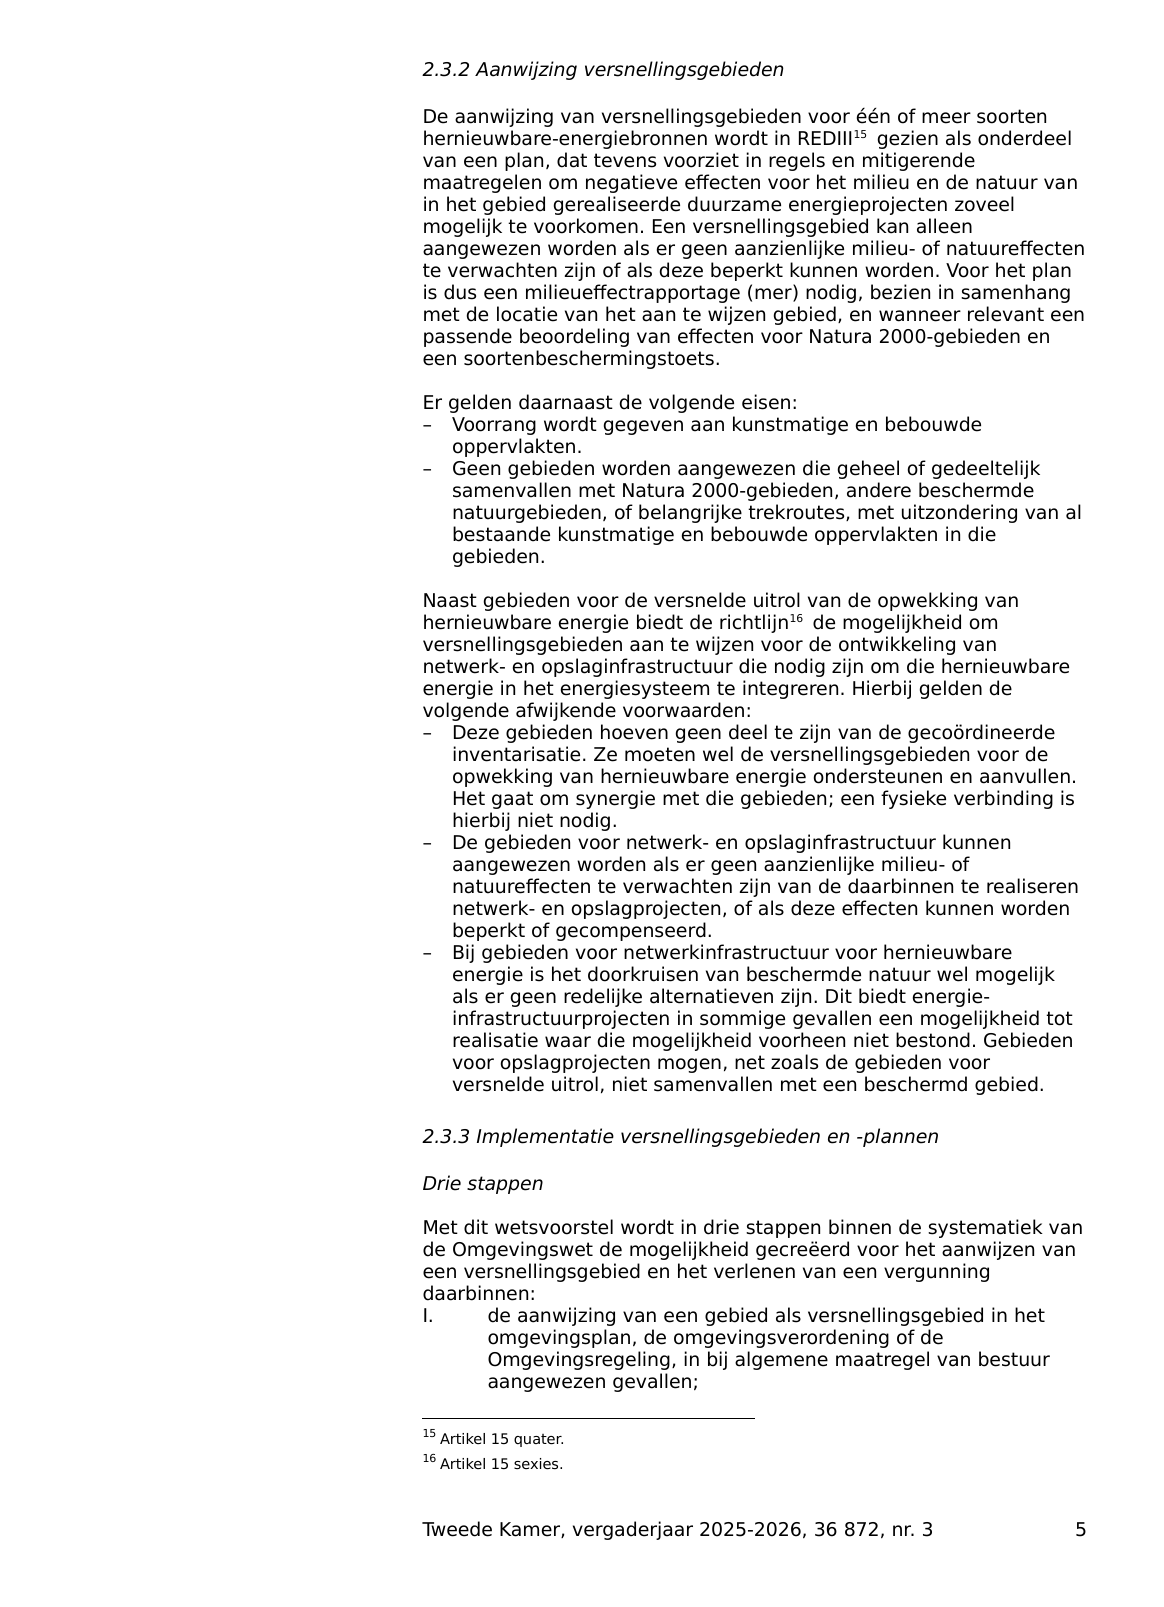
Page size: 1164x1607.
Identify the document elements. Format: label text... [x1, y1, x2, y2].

text – Deze gebieden hoeven geen deel te zijn van de gecoördineerde inventarisatie. Ze moeten wel de versnellingsgebieden voor de opwekking van hernieuwbare energie ondersteunen en aanvullen. Het gaat om synergie met die gebieden; een fysieke verbinding is hierbij niet nodig. [422, 722, 1087, 832]
text De aanwijzing van versnellingsgebieden voor één of meer soorten hernieuwbare-energiebronnen wordt in REDIII gezien als onderdeel van een plan, dat tevens voorziet in regels en mitigerende maatregelen om negatieve effecten voor het milieu en de natuur van in het gebied gerealiseerde duurzame energieprojecten zoveel mogelijk te voorkomen. Een versnellingsgebied kan alleen aangewezen worden als er geen aanzienlijke milieu- of natuureffecten te verwachten zijn of als deze beperkt kunnen worden. Voor het plan is dus een milieueffectrapportage (mer) nodig, bezien in samenhang met de locatie van het aan te wijzen gebied, en wanneer relevant een passende beoordeling van effecten voor Natura 2000-gebieden en een soortenbeschermingstoets. [422, 106, 1087, 370]
subtitle Drie stappen [422, 1172, 1087, 1194]
text I. de aanwijzing van een gebied als versnellingsgebied in het omgevingsplan, de omgevingsverordening of de Omgevingsregeling, in bij algemene maatregel van bestuur aangewezen gevallen; [422, 1304, 1087, 1392]
text Artikel 15 quater. [422, 1427, 1087, 1449]
subtitle 2.3.3 Implementatie versnellingsgebieden en -plannen [422, 1126, 1087, 1147]
text Naast gebieden voor de versnelde uitrol van de opwekking van hernieuwbare energie biedt de richtlijn de mogelijkheid om versnellingsgebieden aan te wijzen voor de ontwikkeling van netwerk- en opslaginfrastructuur die nodig zijn om die hernieuwbare energie in het energiesysteem te integreren. Hierbij gelden de volgende afwijkende voorwaarden: [422, 590, 1087, 722]
text – Voorrang wordt gegeven aan kunstmatige en bebouwde oppervlakten. [422, 414, 1087, 458]
text Er gelden daarnaast de volgende eisen: [422, 392, 1087, 414]
text – Bij gebieden voor netwerkinfrastructuur voor hernieuwbare energie is het doorkruisen van beschermde natuur wel mogelijk als er geen redelijke alternatieven zijn. Dit biedt energie-infrastructuurprojecten in sommige gevallen een mogelijkheid tot realisatie waar die mogelijkheid voorheen niet bestond. Gebieden voor opslagprojecten mogen, net zoals de gebieden voor versnelde uitrol, niet samenvallen met een beschermd gebied. [422, 942, 1087, 1096]
text – De gebieden voor netwerk- en opslaginfrastructuur kunnen aangewezen worden als er geen aanzienlijke milieu- of natuureffecten te verwachten zijn van de daarbinnen te realiseren netwerk- en opslagprojecten, of als deze effecten kunnen worden beperkt of gecompenseerd. [422, 832, 1087, 942]
subtitle 2.3.2 Aanwijzing versnellingsgebieden [422, 59, 1087, 81]
text Met dit wetsvoorstel wordt in drie stappen binnen de systematiek van de Omgevingswet de mogelijkheid gecreëerd voor het aanwijzen van een versnellingsgebied en het verlenen van een vergunning daarbinnen: [422, 1217, 1087, 1304]
text – Geen gebieden worden aangewezen die geheel of gedeeltelijk samenvallen met Natura 2000-gebieden, andere beschermde natuurgebieden, of belangrijke trekroutes, met uitzondering van al bestaande kunstmatige en bebouwde oppervlakten in die gebieden. [422, 458, 1087, 568]
text Artikel 15 sexies. [422, 1452, 1087, 1474]
